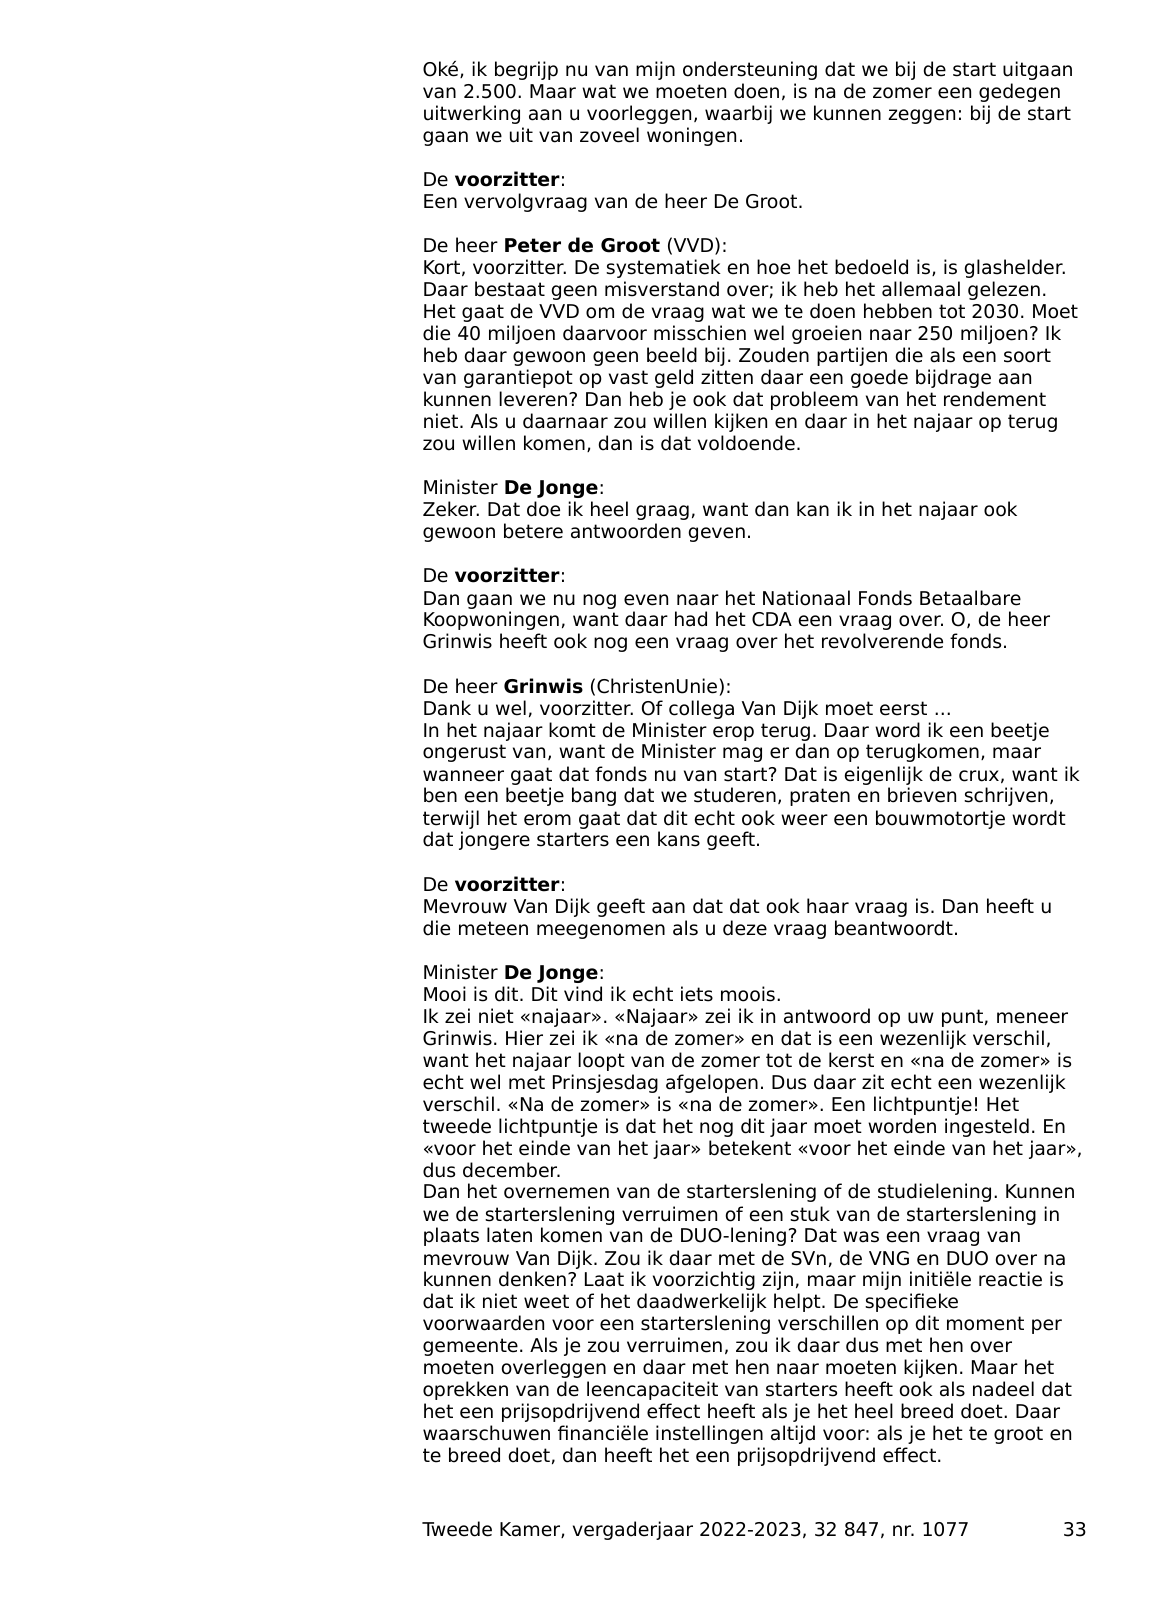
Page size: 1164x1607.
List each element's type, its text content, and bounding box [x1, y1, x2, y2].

text De heer Grinwis (ChristenUnie): [422, 676, 1087, 697]
text De voorzitter: [422, 873, 1087, 896]
text Ik zei niet «najaar». «Najaar» zei ik in antwoord op uw punt, meneer Grinwis. Hier zei ik «na de zomer» en dat is een wezenlijk verschil, want het najaar loopt van de zomer tot de kerst en «na de zomer» is echt wel met Prinsjesdag afgelopen. Dus daar zit echt een wezenlijk verschil. «Na de zomer» is «na de zomer». Een lichtpuntje! Het tweede lichtpuntje is dat het nog dit jaar moet worden ingesteld. En «voor het einde van het jaar» betekent «voor het einde van het jaar», dus december. [422, 1006, 1087, 1181]
text Kort, voorzitter. De systematiek en hoe het bedoeld is, is glashelder. Daar bestaat geen misverstand over; ik heb het allemaal gelezen. Het gaat de VVD om de vraag wat we te doen hebben tot 2030. Moet die 40 miljoen daarvoor misschien wel groeien naar 250 miljoen? Ik heb daar gewoon geen beeld bij. Zouden partijen die als een soort van garantiepot op vast geld zitten daar een goede bijdrage aan kunnen leveren? Dan heb je ook dat probleem van het rendement niet. Als u daarnaar zou willen kijken en daar in het najaar op terug zou willen komen, dan is dat voldoende. [422, 257, 1087, 455]
text De heer Peter de Groot (VVD): [422, 235, 1087, 257]
text Een vervolgvraag van de heer De Groot. [422, 191, 1087, 213]
text Minister De Jonge: [422, 962, 1087, 984]
text Minister De Jonge: [422, 477, 1087, 499]
text Dan gaan we nu nog even naar het Nationaal Fonds Betaalbare Koopwoningen, want daar had het CDA een vraag over. O, de heer Grinwis heeft ook nog een vraag over het revolverende fonds. [422, 587, 1087, 653]
text De voorzitter: [422, 565, 1087, 587]
text De voorzitter: [422, 169, 1087, 191]
text Zeker. Dat doe ik heel graag, want dan kan ik in het najaar ook gewoon betere antwoorden geven. [422, 499, 1087, 543]
text In het najaar komt de Minister erop terug. Daar word ik een beetje ongerust van, want de Minister mag er dan op terugkomen, maar wanneer gaat dat fonds nu van start? Dat is eigenlijk de crux, want ik ben een beetje bang dat we studeren, praten en brieven schrijven, terwijl het erom gaat dat dit echt ook weer een bouwmotortje wordt dat jongere starters een kans geeft. [422, 719, 1087, 851]
text Oké, ik begrijp nu van mijn ondersteuning dat we bij de start uitgaan van 2.500. Maar wat we moeten doen, is na de zomer een gedegen uitwerking aan u voorleggen, waarbij we kunnen zeggen: bij de start gaan we uit van zoveel woningen. [422, 59, 1087, 147]
text Mevrouw Van Dijk geeft aan dat dat ook haar vraag is. Dan heeft u die meteen meegenomen als u deze vraag beantwoordt. [422, 896, 1087, 939]
text Dank u wel, voorzitter. Of collega Van Dijk moet eerst ... [422, 697, 1087, 719]
text Mooi is dit. Dit vind ik echt iets moois. [422, 984, 1087, 1006]
text Dan het overnemen van de starterslening of de studielening. Kunnen we de starterslening verruimen of een stuk van de starterslening in plaats laten komen van de DUO-lening? Dat was een vraag van mevrouw Van Dijk. Zou ik daar met de SVn, de VNG en DUO over na kunnen denken? Laat ik voorzichtig zijn, maar mijn initiële reactie is dat ik niet weet of het daadwerkelijk helpt. De specifieke voorwaarden voor een starterslening verschillen op dit moment per gemeente. Als je zou verruimen, zou ik daar dus met hen over moeten overleggen en daar met hen naar moeten kijken. Maar het oprekken van de leencapaciteit van starters heeft ook als nadeel dat het een prijsopdrijvend effect heeft als je het heel breed doet. Daar waarschuwen financiële instellingen altijd voor: als je het te groot en te breed doet, dan heeft het een prijsopdrijvend effect. [422, 1181, 1087, 1467]
